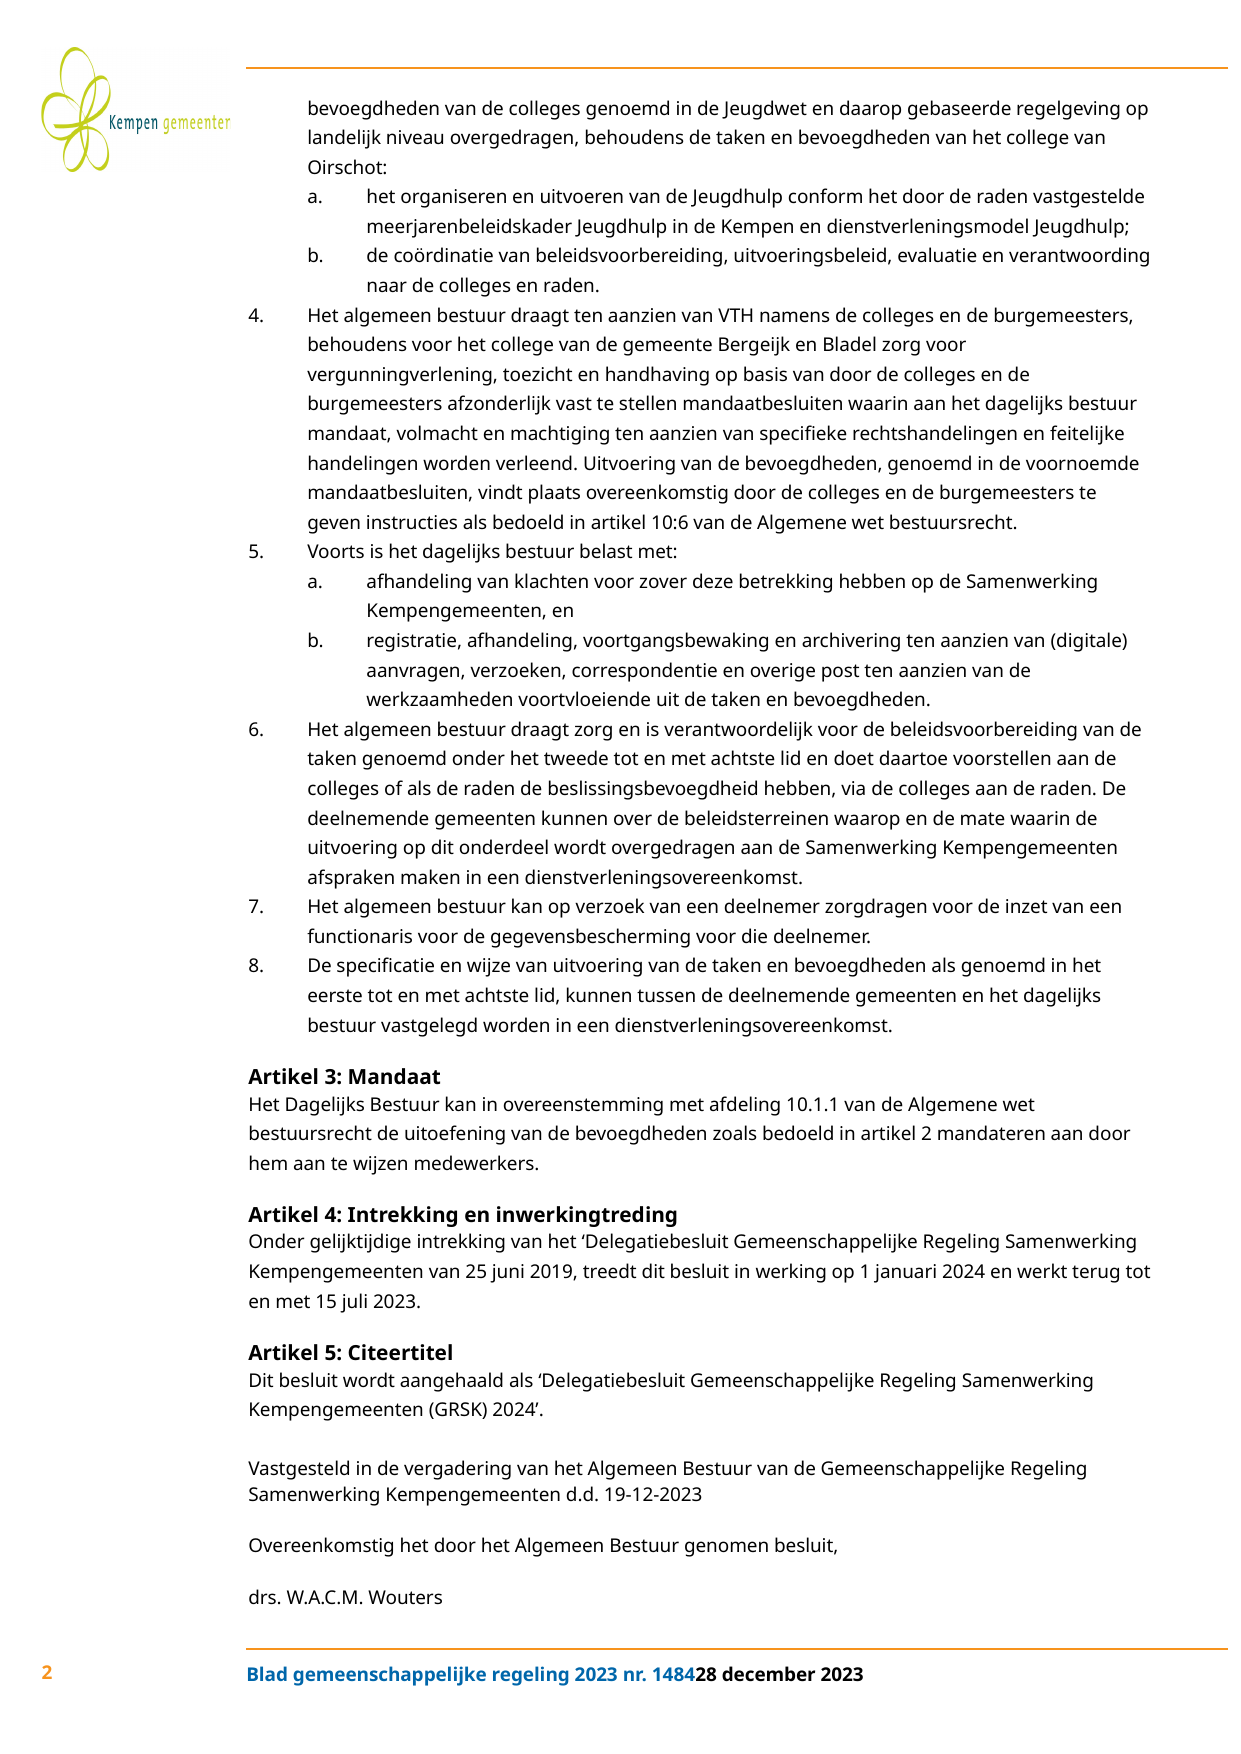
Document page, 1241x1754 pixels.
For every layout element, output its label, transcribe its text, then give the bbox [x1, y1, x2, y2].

text Vastgesteld in de vergadering van het Algemeen Bestuur van de Gemeenschappelijke Regeling Samenwerking Kempengemeenten d.d. 19-12-2023 [248, 1456, 1152, 1507]
list Het algemeen bestuur draagt zorg en is verantwoordelijk voor de beleidsvoorbereiding van de taken genoemd onder het tweede tot en met achtste lid en doet daartoe voorstellen aan de colleges of als de raden de beslissingsbevoegdheid hebben, via de colleges aan de raden. De deelnemende gemeenten kunnen over de beleidsterreinen waarop en de mate waarin de uitvoering op dit onderdeel wordt overgedragen aan de Samenwerking Kempengemeenten afspraken maken in een dienstverleningsovereenkomst. [248, 716, 1152, 890]
picture [41, 47, 231, 172]
list Voorts is het dagelijks bestuur belast met: [248, 538, 1152, 564]
list Het algemeen bestuur kan op verzoek van een deelnemer zorgdragen voor de inzet van een functionaris voor de gegevensbescherming voor die deelnemer. [248, 893, 1152, 949]
list afhandeling van klachten voor zover deze betrekking hebben op de Samenwerking Kempengemeenten, en [307, 568, 1152, 623]
list Het algemeen bestuur draagt ten aanzien van VTH namens de colleges en de burgemeesters, behoudens voor het college van de gemeente Bergeijk en Bladel zorg voor vergunningverlening, toezicht en handhaving op basis van door de colleges en de burgemeesters afzonderlijk vast te stellen mandaatbesluiten waarin aan het dagelijks bestuur mandaat, volmacht en machtiging ten aanzien van specifieke rechtshandelingen en feitelijke handelingen worden verleend. Uitvoering van de bevoegdheden, genoemd in de voornoemde mandaatbesluiten, vindt plaats overeenkomstig door de colleges en de burgemeesters te geven instructies als bedoeld in artikel 10:6 van de Algemene wet bestuursrecht. [248, 302, 1152, 535]
list de coördinatie van beleidsvoorbereiding, uitvoeringsbeleid, evaluatie en verantwoording naar de colleges en raden. [307, 243, 1152, 298]
text drs. W.A.C.M. Wouters [248, 1584, 1152, 1610]
list registratie, afhandeling, voortgangsbewaking en archivering ten aanzien van (digitale) aanvragen, verzoeken, correspondentie en overige post ten aanzien van de werkzaamheden voortvloeiende uit de taken en bevoegdheden. [307, 627, 1152, 712]
text Dit besluit wordt aangehaald als ‘Delegatiebesluit Gemeenschappelijke Regeling Samenwerking Kempengemeenten (GRSK) 2024’. [248, 1367, 1152, 1422]
text Het Dagelijks Bestuur kan in overeenstemming met afdeling 10.1.1 van de Algemene wet bestuursrecht de uitoefening van de bevoegdheden zoals bedoeld in artikel 2 mandateren aan door hem aan te wijzen medewerkers. [248, 1091, 1152, 1176]
text Artikel 5: Citeertitel [248, 1338, 1152, 1367]
list De specificatie en wijze van uitvoering van de taken en bevoegdheden als genoemd in het eerste tot en met achtste lid, kunnen tussen de deelnemende gemeenten en het dagelijks bestuur vastgelegd worden in een dienstverleningsovereenkomst. [248, 953, 1152, 1038]
text Onder gelijktijdige intrekking van het ‘Delegatiebesluit Gemeenschappelijke Regeling Samenwerking Kempengemeenten van 25 juni 2019, treedt dit besluit in werking op 1 januari 2024 en werkt terug tot en met 15 juli 2023. [248, 1229, 1152, 1314]
text Artikel 4: Intrekking en inwerkingtreding [248, 1200, 1152, 1229]
list bevoegdheden van de colleges genoemd in de Jeugdwet en daarop gebaseerde regelgeving op landelijk niveau overgedragen, behoudens de taken en bevoegdheden van het college van Oirschot: [248, 95, 1152, 180]
list het organiseren en uitvoeren van de Jeugdhulp conform het door de raden vastgestelde meerjarenbeleidskader Jeugdhulp in de Kempen en dienstverleningsmodel Jeugdhulp; [307, 183, 1152, 239]
text Overeenkomstig het door het Algemeen Bestuur genomen besluit, [248, 1533, 1152, 1558]
text Artikel 3: Mandaat [248, 1062, 1152, 1091]
